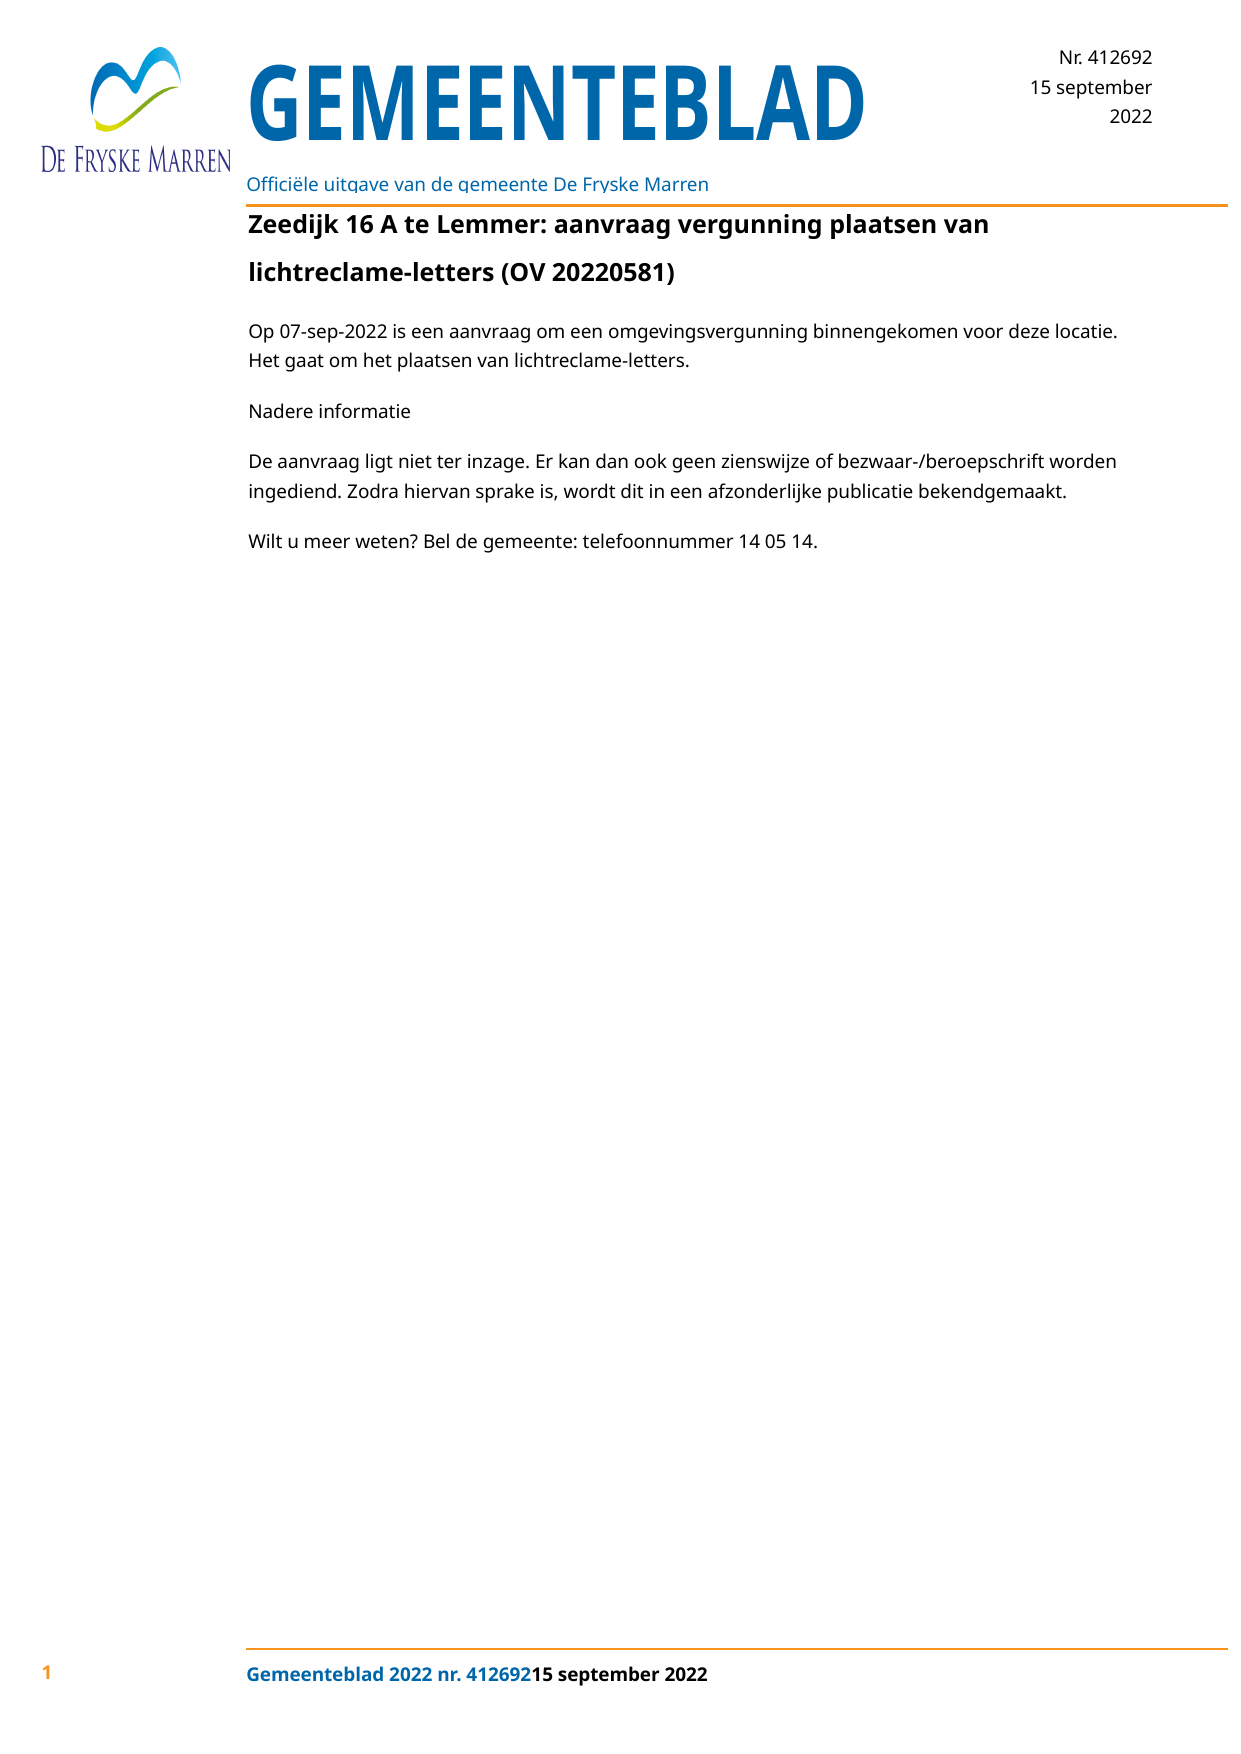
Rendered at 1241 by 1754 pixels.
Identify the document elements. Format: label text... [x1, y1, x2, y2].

text Zeedijk 16 A te Lemmer: aanvraag vergunning plaatsen van lichtreclame-letters (OV 20220581) [248, 207, 1152, 288]
picture [41, 47, 231, 172]
text De aanvraag ligt niet ter inzage. Er kan dan ook geen zienswijze of bezwaar-/beroepschrift worden ingediend. Zodra hiervan sprake is, wordt dit in een afzonderlijke publicatie bekendgemaakt. [248, 448, 1152, 504]
text Op 07-sep-2022 is een aanvraag om een omgevingsvergunning binnengekomen voor deze locatie. Het gaat om het plaatsen van lichtreclame-letters. [248, 318, 1152, 373]
text Nadere informatie [248, 398, 1152, 424]
text Wilt u meer weten? Bel de gemeente: telefoonnummer 14 05 14. [248, 528, 1152, 554]
